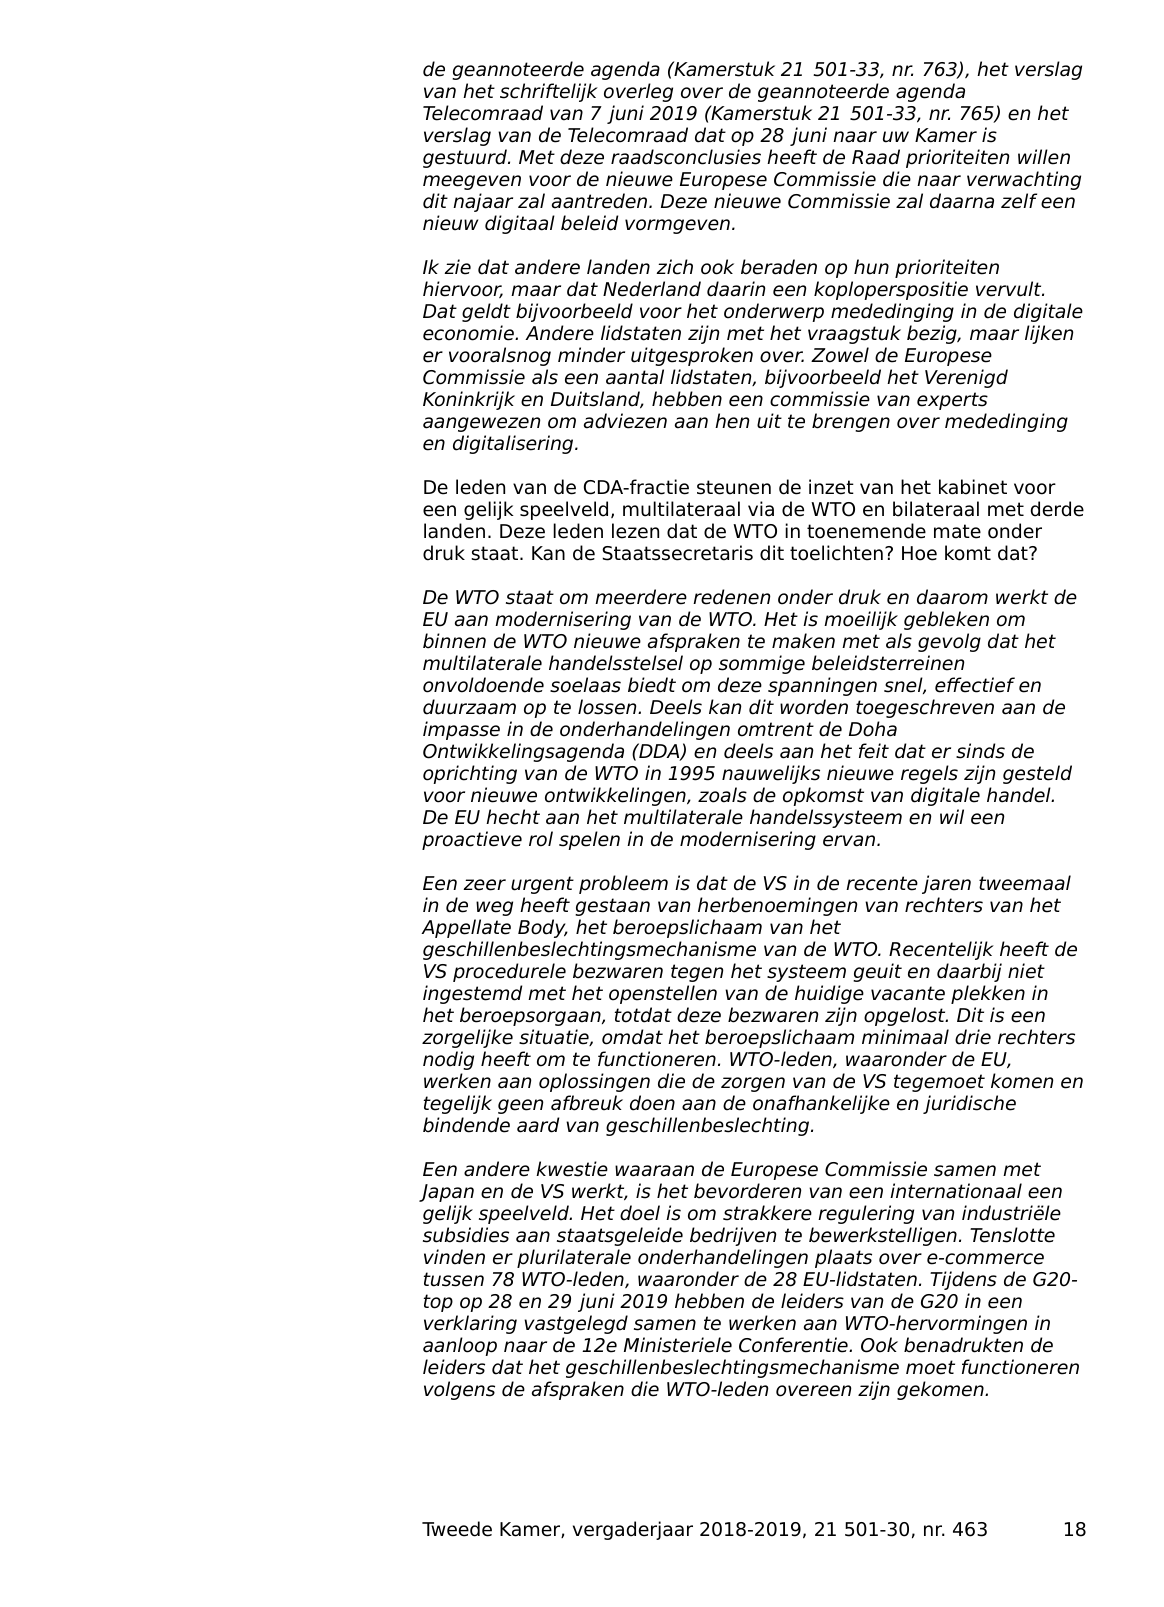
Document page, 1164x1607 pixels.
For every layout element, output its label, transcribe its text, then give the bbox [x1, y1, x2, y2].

text De leden van de CDA-fractie steunen de inzet van het kabinet voor een gelijk speelveld, multilateraal via de WTO en bilateraal met derde landen. Deze leden lezen dat de WTO in toenemende mate onder druk staat. Kan de Staatssecretaris dit toelichten? Hoe komt dat? [422, 477, 1087, 565]
text Ik zie dat andere landen zich ook beraden op hun prioriteiten hiervoor, maar dat Nederland daarin een koploperspositie vervult. Dat geldt bijvoorbeeld voor het onderwerp mededinging in de digitale economie. Andere lidstaten zijn met het vraagstuk bezig, maar lijken er vooralsnog minder uitgesproken over. Zowel de Europese Commissie als een aantal lidstaten, bijvoorbeeld het Verenigd Koninkrijk en Duitsland, hebben een commissie van experts aangewezen om adviezen aan hen uit te brengen over mededinging en digitalisering. [422, 257, 1087, 455]
text de geannoteerde agenda (Kamerstuk 21 501-33, nr. 763), het verslag van het schriftelijk overleg over de geannoteerde agenda Telecomraad van 7 juni 2019 (Kamerstuk 21 501-33, nr. 765) en het verslag van de Telecomraad dat op 28 juni naar uw Kamer is gestuurd. Met deze raadsconclusies heeft de Raad prioriteiten willen meegeven voor de nieuwe Europese Commissie die naar verwachting dit najaar zal aantreden. Deze nieuwe Commissie zal daarna zelf een nieuw digitaal beleid vormgeven. [422, 59, 1087, 235]
text Een andere kwestie waaraan de Europese Commissie samen met Japan en de VS werkt, is het bevorderen van een internationaal een gelijk speelveld. Het doel is om strakkere regulering van industriële subsidies aan staatsgeleide bedrijven te bewerkstelligen. Tenslotte vinden er plurilaterale onderhandelingen plaats over e-commerce tussen 78 WTO-leden, waaronder de 28 EU-lidstaten. Tijdens de G20-top op 28 en 29 juni 2019 hebben de leiders van de G20 in een verklaring vastgelegd samen te werken aan WTO-hervormingen in aanloop naar de 12e Ministeriele Conferentie. Ook benadrukten de leiders dat het geschillenbeslechtingsmechanisme moet functioneren volgens de afspraken die WTO-leden overeen zijn gekomen. [422, 1159, 1087, 1401]
text De WTO staat om meerdere redenen onder druk en daarom werkt de EU aan modernisering van de WTO. Het is moeilijk gebleken om binnen de WTO nieuwe afspraken te maken met als gevolg dat het multilaterale handelsstelsel op sommige beleidsterreinen onvoldoende soelaas biedt om deze spanningen snel, effectief en duurzaam op te lossen. Deels kan dit worden toegeschreven aan de impasse in de onderhandelingen omtrent de Doha Ontwikkelingsagenda (DDA) en deels aan het feit dat er sinds de oprichting van de WTO in 1995 nauwelijks nieuwe regels zijn gesteld voor nieuwe ontwikkelingen, zoals de opkomst van digitale handel. De EU hecht aan het multilaterale handelssysteem en wil een proactieve rol spelen in de modernisering ervan. [422, 587, 1087, 851]
text Een zeer urgent probleem is dat de VS in de recente jaren tweemaal in de weg heeft gestaan van herbenoemingen van rechters van het Appellate Body, het beroepslichaam van het geschillenbeslechtingsmechanisme van de WTO. Recentelijk heeft de VS procedurele bezwaren tegen het systeem geuit en daarbij niet ingestemd met het openstellen van de huidige vacante plekken in het beroepsorgaan, totdat deze bezwaren zijn opgelost. Dit is een zorgelijke situatie, omdat het beroepslichaam minimaal drie rechters nodig heeft om te functioneren. WTO-leden, waaronder de EU, werken aan oplossingen die de zorgen van de VS tegemoet komen en tegelijk geen afbreuk doen aan de onafhankelijke en juridische bindende aard van geschillenbeslechting. [422, 873, 1087, 1137]
